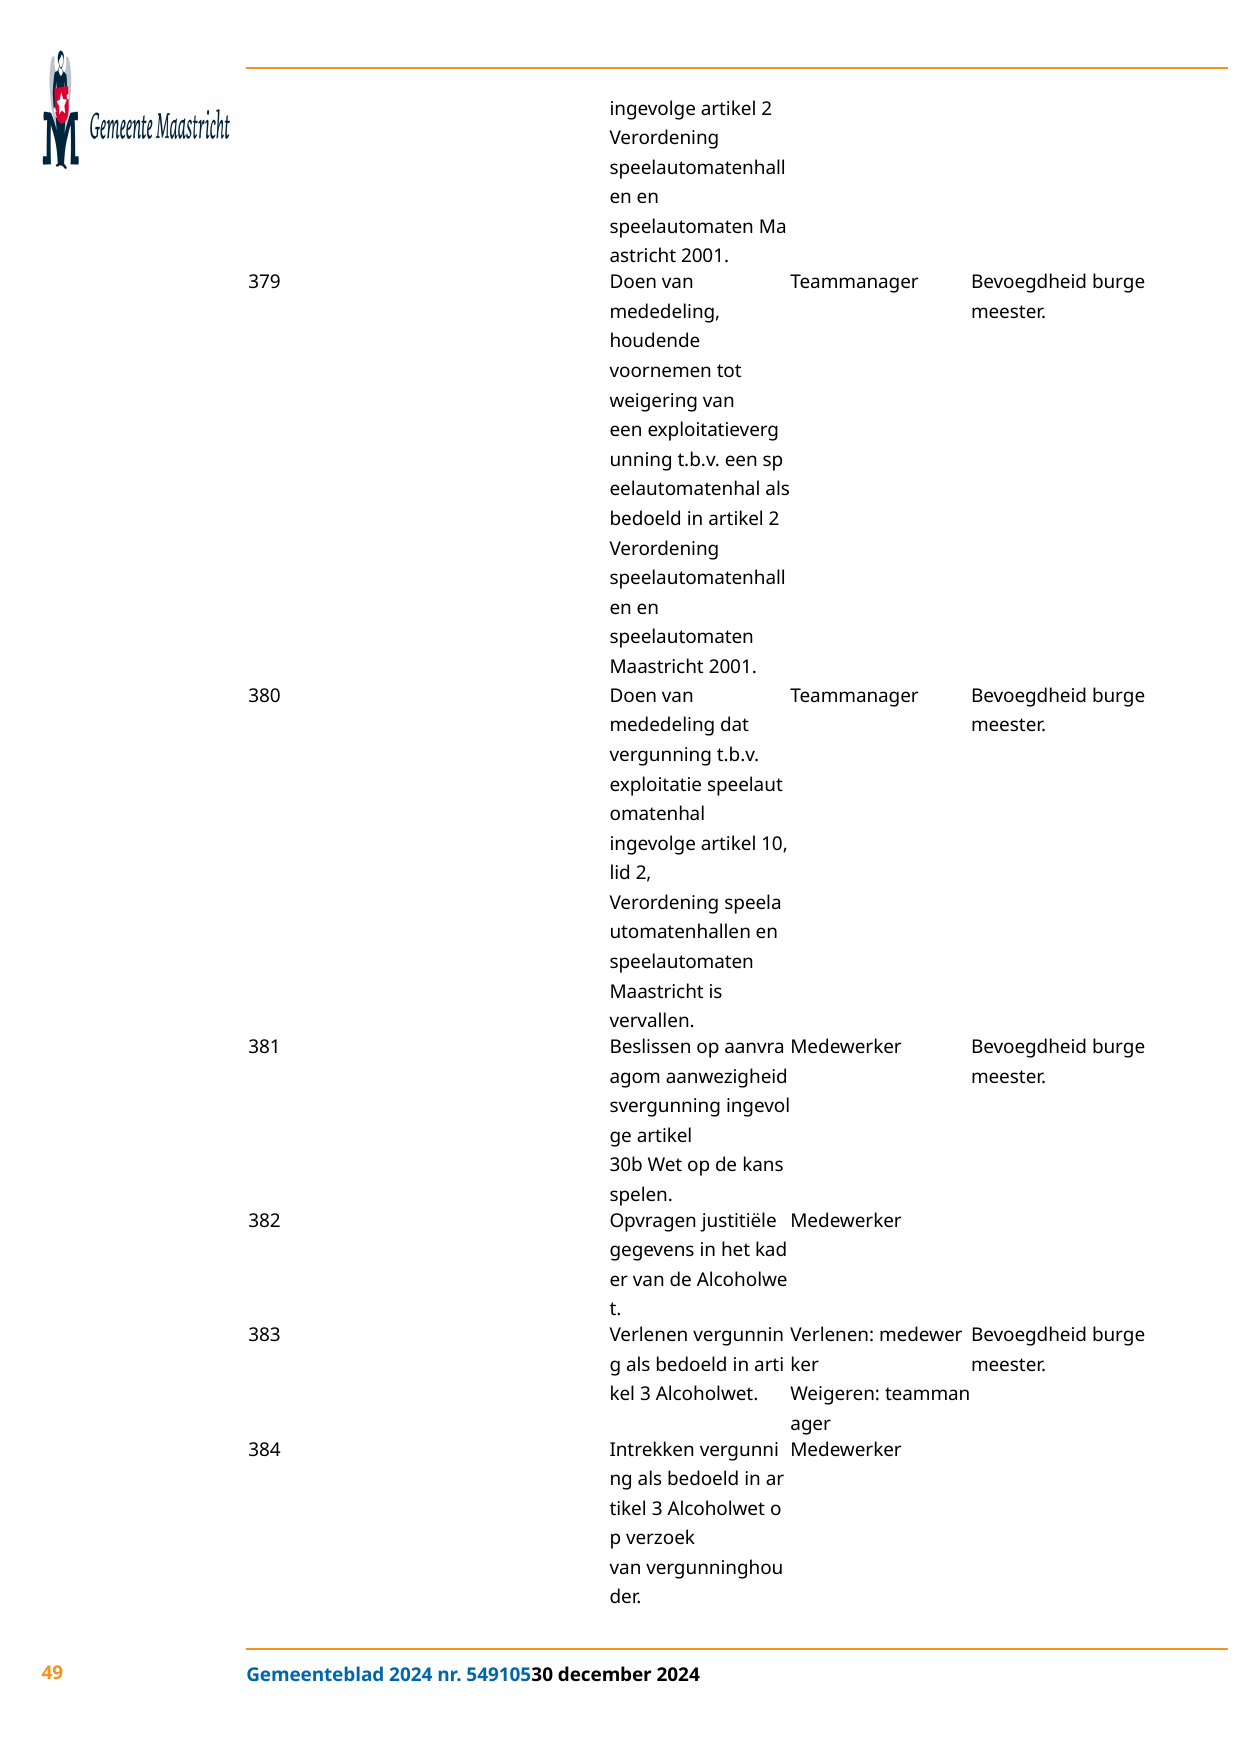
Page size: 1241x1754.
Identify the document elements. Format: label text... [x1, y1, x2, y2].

table_cell [971, 1207, 1152, 1321]
table_cell ingevolge artikel 2 Verordening speelautomatenhallen en speelautomaten Maastricht 2001. [609, 95, 790, 268]
table_cell Doen van mededeling, houdende voornemen tot weigering van een exploitatievergunning t.b.v. een speelautomatenhal als bedoeld in artikel 2 Verordening speelautomatenhallen en speelautomaten Maastricht 2001. [609, 269, 790, 679]
table_cell [429, 1033, 609, 1207]
table_cell Bevoegdheid burgemeester. [971, 1321, 1152, 1436]
table_header Doen van mededeling dat vergunning t.b.v. exploitatie speelautomatenhal ingevolge artikel 10, lid 2, Verordening speelautomatenhallen en speelautomaten Maastricht is vervallen. [609, 682, 790, 1033]
table_header Bevoegdheid burgemeester. [971, 682, 1152, 1033]
table_cell [429, 1436, 609, 1609]
table_cell Intrekken vergunning als bedoeld in artikel 3 Alcoholwet op verzoek van vergunninghouder. [609, 1436, 790, 1609]
table_cell [429, 95, 609, 268]
table_cell Bevoegdheid burgemeester. [971, 1033, 1152, 1207]
table_cell [429, 1207, 609, 1321]
table_cell [429, 269, 609, 679]
table_cell 384 [248, 1436, 429, 1609]
table_cell [971, 95, 1152, 268]
table_cell Medewerker [790, 1436, 971, 1609]
table_cell 382 [248, 1207, 429, 1321]
table_header [429, 682, 609, 1033]
table_cell [971, 1436, 1152, 1609]
table_cell 381 [248, 1033, 429, 1207]
table_cell Verlenen: medewerker Weigeren: teammanager [790, 1321, 971, 1436]
table_header 380 [248, 682, 429, 1033]
table_cell Bevoegdheid burgemeester. [971, 269, 1152, 679]
table_cell Medewerker [790, 1033, 971, 1207]
table_cell 379 [248, 269, 429, 679]
table_cell Opvragen justitiële gegevens in het kader van de Alcoholwet. [609, 1207, 790, 1321]
table_cell Medewerker [790, 1207, 971, 1321]
table_cell Verlenen vergunning als bedoeld in artikel 3 Alcoholwet. [609, 1321, 790, 1436]
picture [41, 47, 231, 172]
table_cell [429, 1321, 609, 1436]
table_cell Beslissen op aanvraagom aanwezigheidsvergunning ingevolge artikel 30b Wet op de kansspelen. [609, 1033, 790, 1207]
table_cell 383 [248, 1321, 429, 1436]
table_cell [790, 95, 971, 268]
table_cell [248, 95, 429, 268]
table_cell Teammanager [790, 269, 971, 679]
table_header Teammanager [790, 682, 971, 1033]
